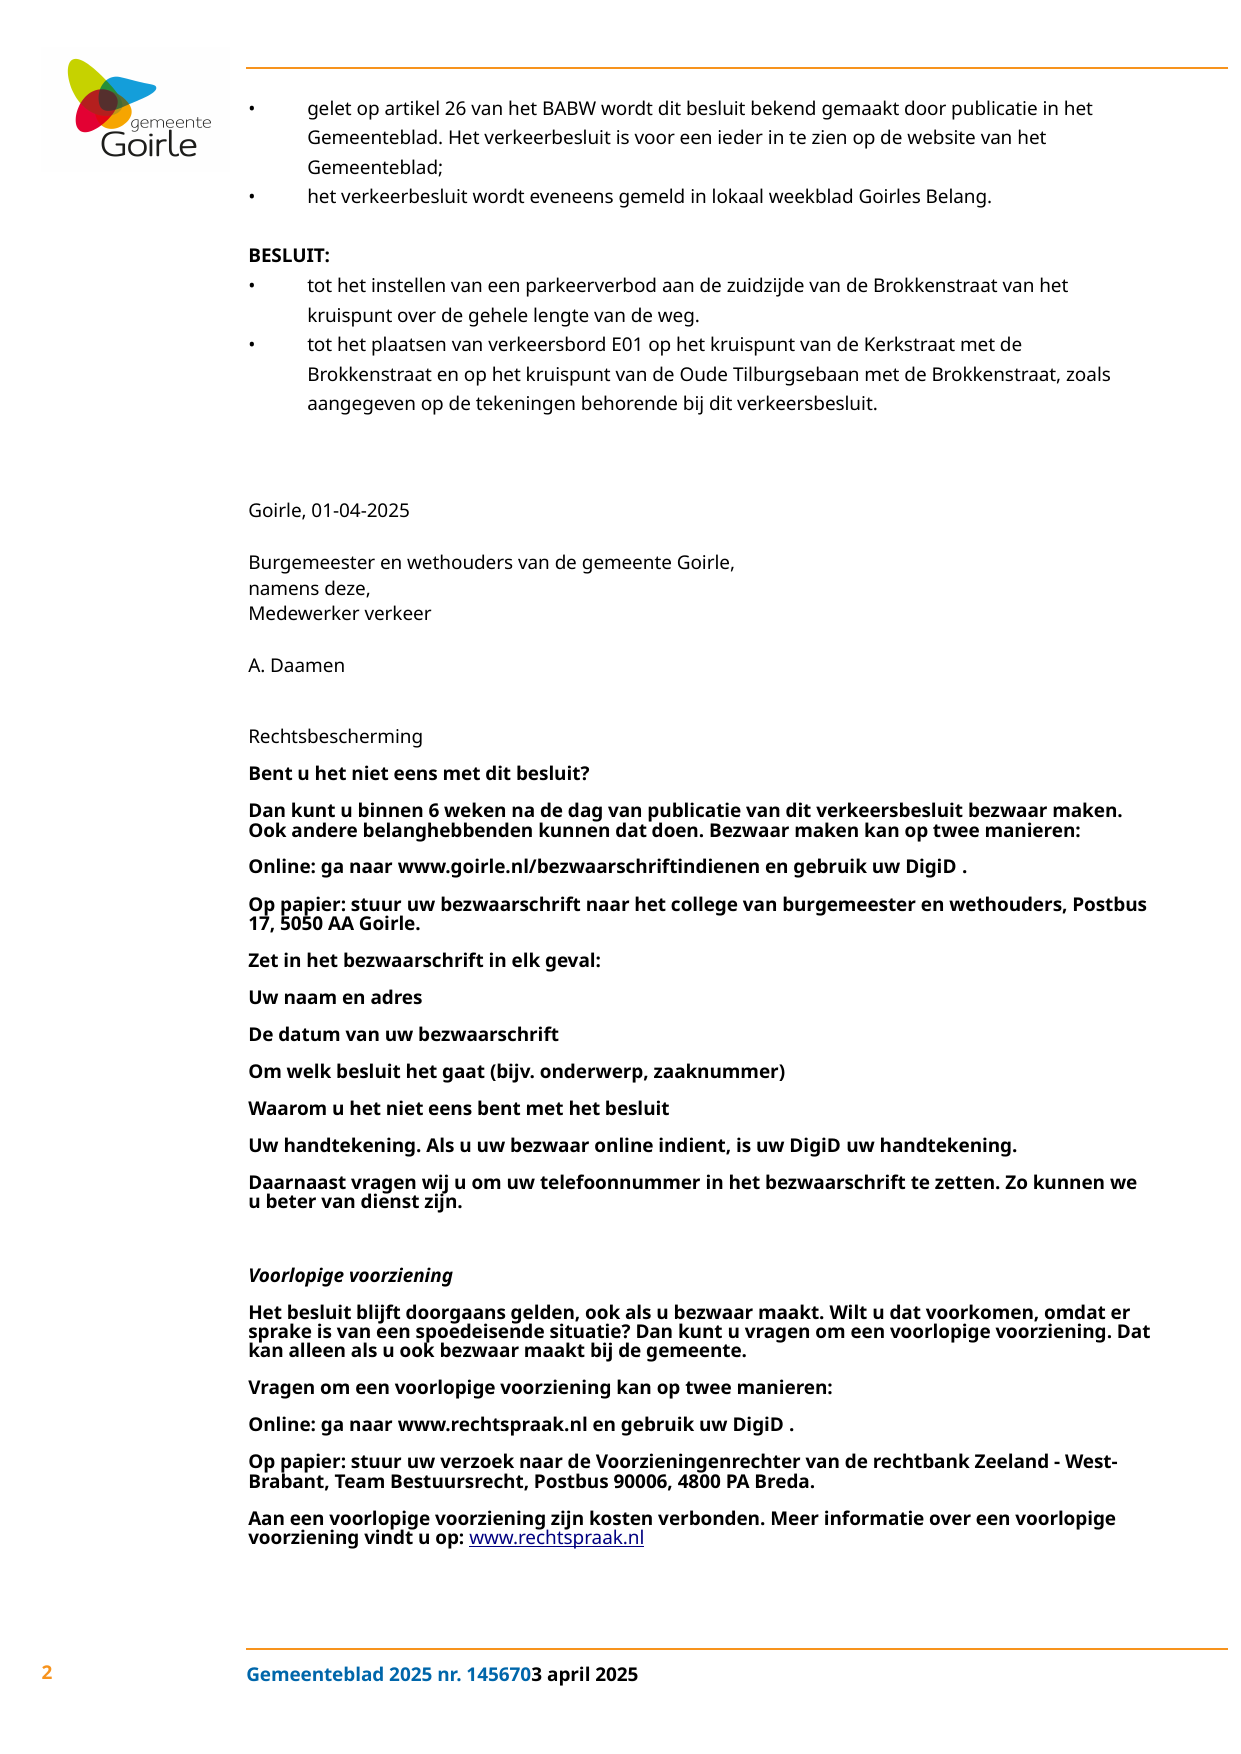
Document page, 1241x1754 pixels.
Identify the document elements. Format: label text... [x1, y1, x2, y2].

text Om welk besluit het gaat (bijv. onderwerp, zaaknummer) [248, 1063, 1152, 1082]
text Zet in het bezwaarschrift in elk geval: [248, 952, 1152, 971]
text Bent u het niet eens met dit besluit? [248, 765, 1152, 784]
list tot het plaatsen van verkeersbord E01 op het kruispunt van de Kerkstraat met de Brokkenstraat en op het kruispunt van de Oude Tilburgsebaan met de Brokkenstraat, zoals aangegeven op de tekeningen behorende bij dit verkeersbesluit. [248, 331, 1152, 416]
text Medewerker verkeer [248, 601, 1152, 626]
list tot het instellen van een parkeerverbod aan de zuidzijde van de Brokkenstraat van het kruispunt over de gehele lengte van de weg. [248, 272, 1152, 328]
picture [41, 47, 231, 172]
text BESLUIT: [248, 243, 1152, 268]
text Uw naam en adres [248, 989, 1152, 1008]
text Vragen om een voorlopige voorziening kan op twee manieren: [248, 1379, 1152, 1399]
text Burgemeester en wethouders van de gemeente Goirle, [248, 549, 1152, 575]
text Uw handtekening. Als u uw bezwaar online indient, is uw DigiD uw handtekening. [248, 1137, 1152, 1156]
text A. Daamen [248, 652, 1152, 678]
text Online: ga naar www.goirle.nl/bezwaarschriftindienen en gebruik uw DigiD . [248, 858, 1152, 878]
text Online: ga naar www.rechtspraak.nl en gebruik uw DigiD . [248, 1416, 1152, 1436]
text De datum van uw bezwaarschrift [248, 1026, 1152, 1045]
text Het besluit blijft doorgaans gelden, ook als u bezwaar maakt. Wilt u dat voorkomen, omdat er sprake is van een spoedeisende situatie? Dan kunt u vragen om een voorlopige voorziening. Dat kan alleen als u ook bezwaar maakt bij de gemeente. [248, 1304, 1152, 1362]
text Dan kunt u binnen 6 weken na de dag van publicatie van dit verkeersbesluit bezwaar maken. Ook andere belanghebbenden kunnen dat doen. Bezwaar maken kan op twee manieren: [248, 802, 1152, 841]
text Rechtsbescherming [248, 728, 1152, 748]
text namens deze, [248, 575, 1152, 601]
text Op papier: stuur uw bezwaarschrift naar het college van burgemeester en wethouders, Postbus 17, 5050 AA Goirle. [248, 896, 1152, 934]
text Daarnaast vragen wij u om uw telefoonnummer in het bezwaarschrift te zetten. Zo kunnen we u beter van dienst zijn. [248, 1174, 1152, 1212]
text Goirle, 01-04-2025 [248, 498, 1152, 523]
text Op papier: stuur uw verzoek naar de Voorzieningenrechter van de rechtbank Zeeland - West-Brabant, Team Bestuursrecht, Postbus 90006, 4800 PA Breda. [248, 1453, 1152, 1492]
list gelet op artikel 26 van het BABW wordt dit besluit bekend gemaakt door publicatie in het Gemeenteblad. Het verkeerbesluit is voor een ieder in te zien op de website van het Gemeenteblad; [248, 95, 1152, 180]
list het verkeerbesluit wordt eveneens gemeld in lokaal weekblad Goirles Belang. [248, 183, 1152, 209]
text Waarom u het niet eens bent met het besluit [248, 1100, 1152, 1119]
text Aan een voorlopige voorziening zijn kosten verbonden. Meer informatie over een voorlopige voorziening vindt u op: www.rechtspraak.nl [248, 1509, 1152, 1548]
text Voorlopige voorziening [248, 1267, 1152, 1286]
